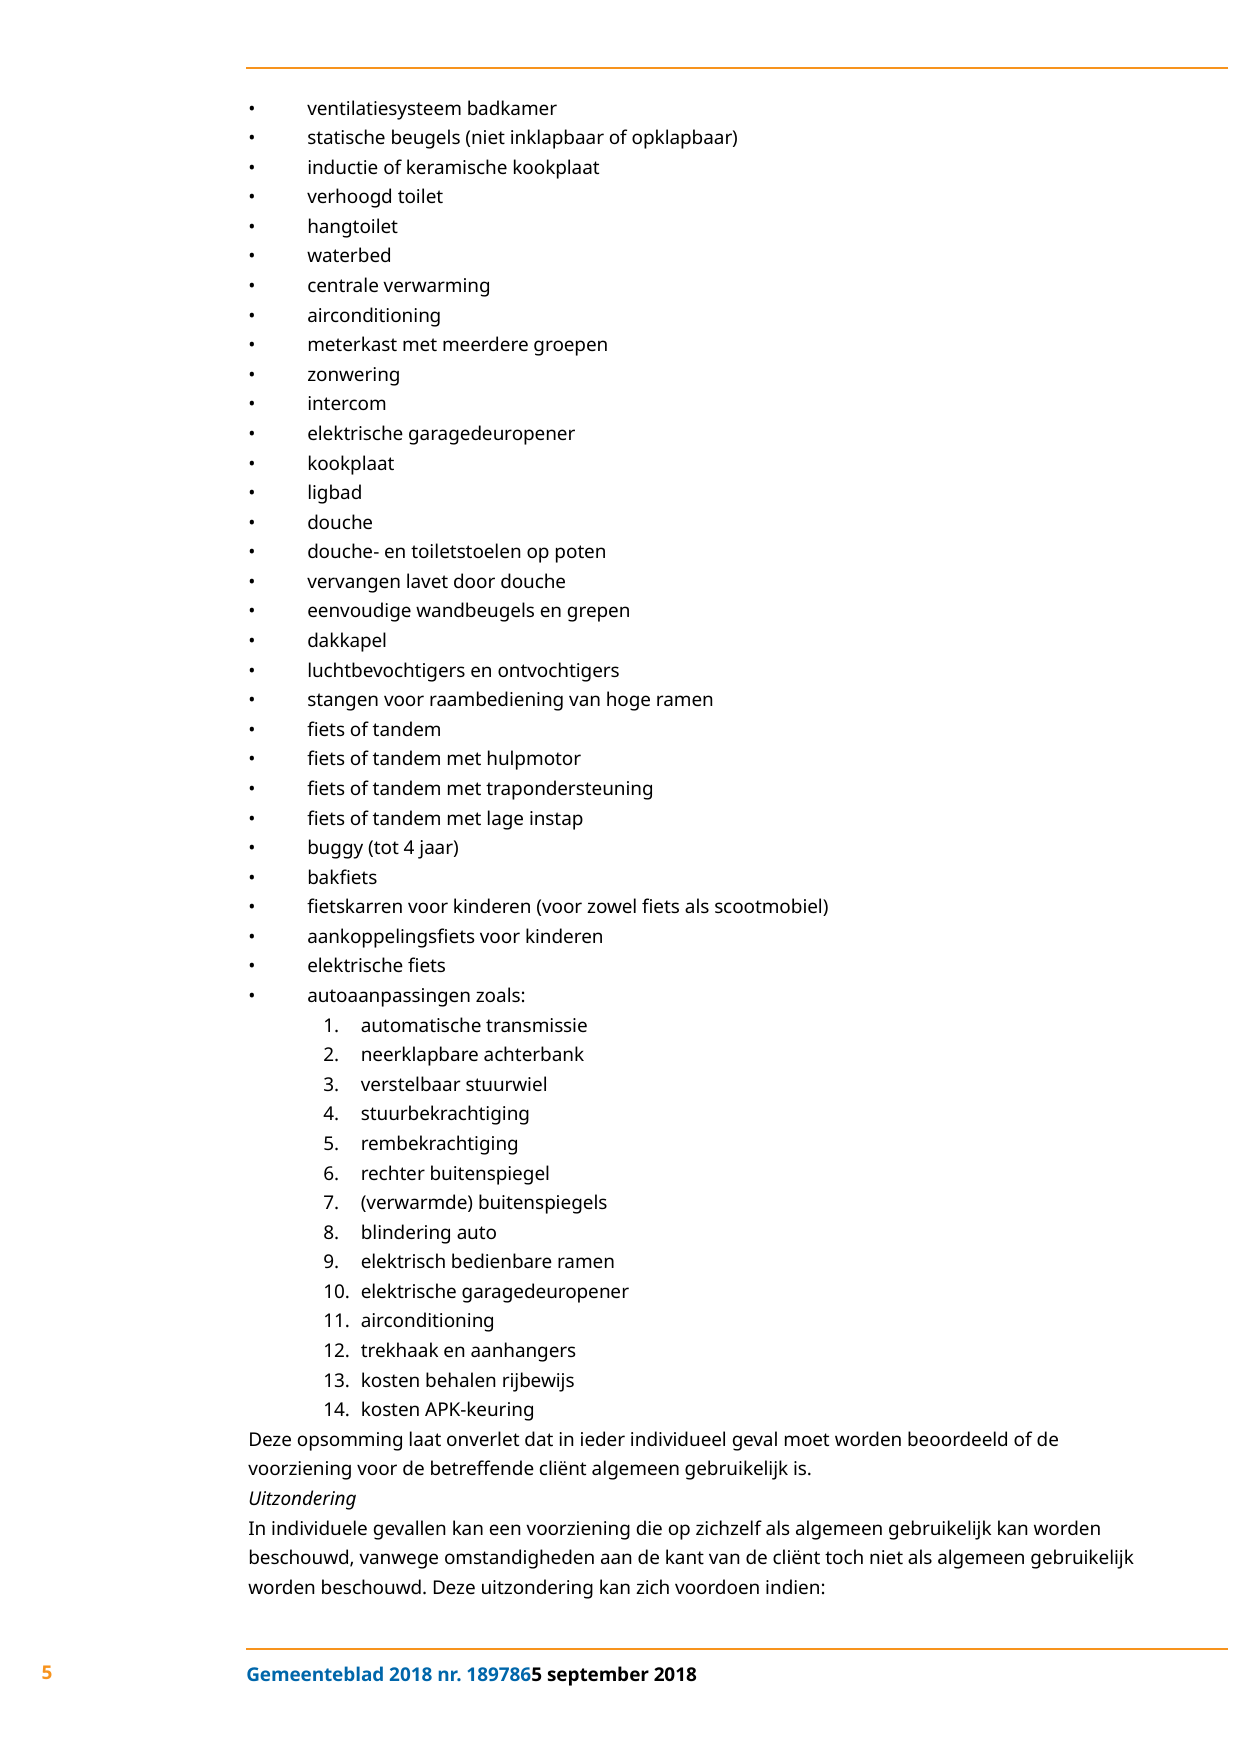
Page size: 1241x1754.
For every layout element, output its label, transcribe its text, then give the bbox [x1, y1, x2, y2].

list hangtoilet [248, 213, 1152, 239]
picture [41, 47, 231, 172]
list autoaanpassingen zoals: [248, 982, 1152, 1008]
text Deze opsomming laat onverlet dat in ieder individueel geval moet worden beoordeeld of de voorziening voor de betreffende cliënt algemeen gebruikelijk is. [248, 1426, 1152, 1481]
list elektrisch bedienbare ramen [323, 1248, 1152, 1274]
list statische beugels (niet inklapbaar of opklapbaar) [248, 124, 1152, 150]
list ventilatiesysteem badkamer [248, 95, 1152, 121]
list blindering auto [323, 1219, 1152, 1245]
list meterkast met meerdere groepen [248, 331, 1152, 357]
list waterbed [248, 243, 1152, 268]
list intercom [248, 391, 1152, 416]
list eenvoudige wandbeugels en grepen [248, 598, 1152, 623]
list aankoppelingsfiets voor kinderen [248, 923, 1152, 949]
list centrale verwarming [248, 272, 1152, 298]
text In individuele gevallen kan een voorziening die op zichzelf als algemeen gebruikelijk kan worden beschouwd, vanwege omstandigheden aan de kant van de cliënt toch niet als algemeen gebruikelijk worden beschouwd. Deze uitzondering kan zich voordoen indien: [248, 1515, 1152, 1600]
text Uitzondering [248, 1485, 1152, 1511]
list rechter buitenspiegel [323, 1160, 1152, 1186]
list elektrische garagedeuropener [248, 420, 1152, 446]
list douche [248, 509, 1152, 535]
list automatische transmissie [323, 1012, 1152, 1038]
list kookplaat [248, 450, 1152, 476]
list inductie of keramische kookplaat [248, 154, 1152, 180]
list ligbad [248, 479, 1152, 505]
list stuurbekrachtiging [323, 1101, 1152, 1126]
list bakfiets [248, 864, 1152, 890]
list (verwarmde) buitenspiegels [323, 1189, 1152, 1215]
list airconditioning [248, 302, 1152, 328]
list buggy (tot 4 jaar) [248, 834, 1152, 860]
list douche- en toiletstoelen op poten [248, 538, 1152, 564]
list neerklapbare achterbank [323, 1041, 1152, 1067]
list kosten APK-keuring [323, 1396, 1152, 1422]
list trekhaak en aanhangers [323, 1337, 1152, 1363]
list fiets of tandem [248, 716, 1152, 742]
list vervangen lavet door douche [248, 568, 1152, 594]
list elektrische garagedeuropener [323, 1278, 1152, 1304]
list verhoogd toilet [248, 183, 1152, 209]
list verstelbaar stuurwiel [323, 1071, 1152, 1097]
list fiets of tandem met trapondersteuning [248, 775, 1152, 801]
list zonwering [248, 361, 1152, 387]
list fiets of tandem met lage instap [248, 805, 1152, 831]
list rembekrachtiging [323, 1130, 1152, 1156]
list fietskarren voor kinderen (voor zowel fiets als scootmobiel) [248, 893, 1152, 919]
list airconditioning [323, 1308, 1152, 1333]
list kosten behalen rijbewijs [323, 1367, 1152, 1393]
list elektrische fiets [248, 953, 1152, 978]
list stangen voor raambediening van hoge ramen [248, 686, 1152, 712]
list luchtbevochtigers en ontvochtigers [248, 657, 1152, 683]
list fiets of tandem met hulpmotor [248, 746, 1152, 771]
list dakkapel [248, 627, 1152, 653]
